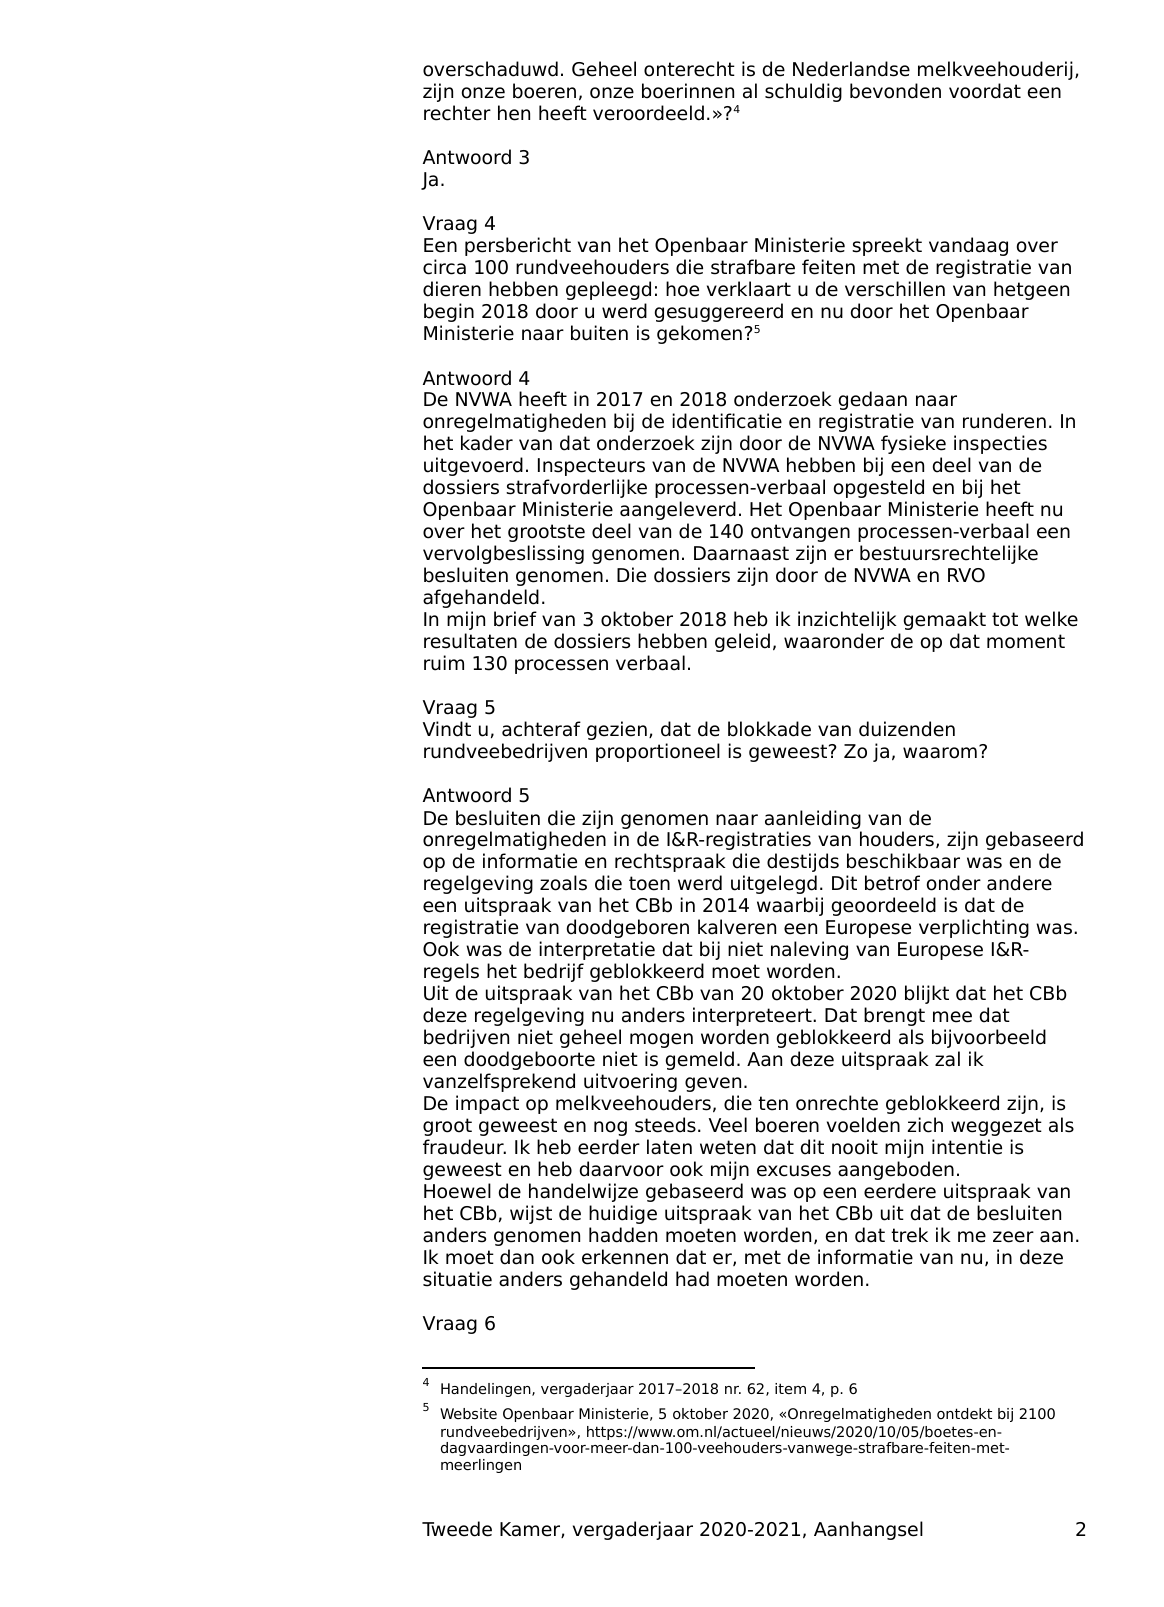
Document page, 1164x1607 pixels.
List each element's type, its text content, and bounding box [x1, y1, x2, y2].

text Antwoord 5 [422, 785, 1087, 807]
text Uit de uitspraak van het CBb van 20 oktober 2020 blijkt dat het CBb deze regelgeving nu anders interpreteert. Dat brengt mee dat bedrijven niet geheel mogen worden geblokkeerd als bijvoorbeeld een doodgeboorte niet is gemeld. Aan deze uitspraak zal ik vanzelfsprekend uitvoering geven. [422, 983, 1087, 1093]
text Vraag 5 [422, 697, 1087, 719]
text De NVWA heeft in 2017 en 2018 onderzoek gedaan naar onregelmatigheden bij de identificatie en registratie van runderen. In het kader van dat onderzoek zijn door de NVWA fysieke inspecties uitgevoerd. Inspecteurs van de NVWA hebben bij een deel van de dossiers strafvorderlijke processen-verbaal opgesteld en bij het Openbaar Ministerie aangeleverd. Het Openbaar Ministerie heeft nu over het grootste deel van de 140 ontvangen processen-verbaal een vervolgbeslissing genomen. Daarnaast zijn er bestuursrechtelijke besluiten genomen. Die dossiers zijn door de NVWA en RVO afgehandeld. [422, 389, 1087, 609]
text Vraag 4 [422, 213, 1087, 235]
text Hoewel de handelwijze gebaseerd was op een eerdere uitspraak van het CBb, wijst de huidige uitspraak van het CBb uit dat de besluiten anders genomen hadden moeten worden, en dat trek ik me zeer aan. Ik moet dan ook erkennen dat er, met de informatie van nu, in deze situatie anders gehandeld had moeten worden. [422, 1181, 1087, 1291]
text Handelingen, vergaderjaar 2017–2018 nr. 62, item 4, p. 6 [422, 1377, 1087, 1399]
text Website Openbaar Ministerie, 5 oktober 2020, «Onregelmatigheden ontdekt bij 2100 rundveebedrijven», https://www.om.nl/actueel/nieuws/2020/10/05/boetes-en-dagvaardingen-voor-meer-dan-100-veehouders-vanwege-strafbare-feiten-met-meerlingen [422, 1402, 1087, 1474]
text overschaduwd. Geheel onterecht is de Nederlandse melkveehouderij, zijn onze boeren, onze boerinnen al schuldig bevonden voordat een rechter hen heeft veroordeeld.»? [422, 59, 1087, 125]
text In mijn brief van 3 oktober 2018 heb ik inzichtelijk gemaakt tot welke resultaten de dossiers hebben geleid, waaronder de op dat moment ruim 130 processen verbaal. [422, 609, 1087, 675]
text De impact op melkveehouders, die ten onrechte geblokkeerd zijn, is groot geweest en nog steeds. Veel boeren voelden zich weggezet als fraudeur. Ik heb eerder laten weten dat dit nooit mijn intentie is geweest en heb daarvoor ook mijn excuses aangeboden. [422, 1093, 1087, 1181]
text Antwoord 3 [422, 147, 1087, 169]
text Antwoord 4 [422, 367, 1087, 389]
text Een persbericht van het Openbaar Ministerie spreekt vandaag over circa 100 rundveehouders die strafbare feiten met de registratie van dieren hebben gepleegd: hoe verklaart u de verschillen van hetgeen begin 2018 door u werd gesuggereerd en nu door het Openbaar Ministerie naar buiten is gekomen? [422, 235, 1087, 345]
text Vraag 6 [422, 1313, 1087, 1335]
text Ja. [422, 169, 1087, 191]
text Vindt u, achteraf gezien, dat de blokkade van duizenden rundveebedrijven proportioneel is geweest? Zo ja, waarom? [422, 719, 1087, 763]
text De besluiten die zijn genomen naar aanleiding van de onregelmatigheden in de I&R-registraties van houders, zijn gebaseerd op de informatie en rechtspraak die destijds beschikbaar was en de regelgeving zoals die toen werd uitgelegd. Dit betrof onder andere een uitspraak van het CBb in 2014 waarbij geoordeeld is dat de registratie van doodgeboren kalveren een Europese verplichting was. Ook was de interpretatie dat bij niet naleving van Europese I&R-regels het bedrijf geblokkeerd moet worden. [422, 807, 1087, 983]
